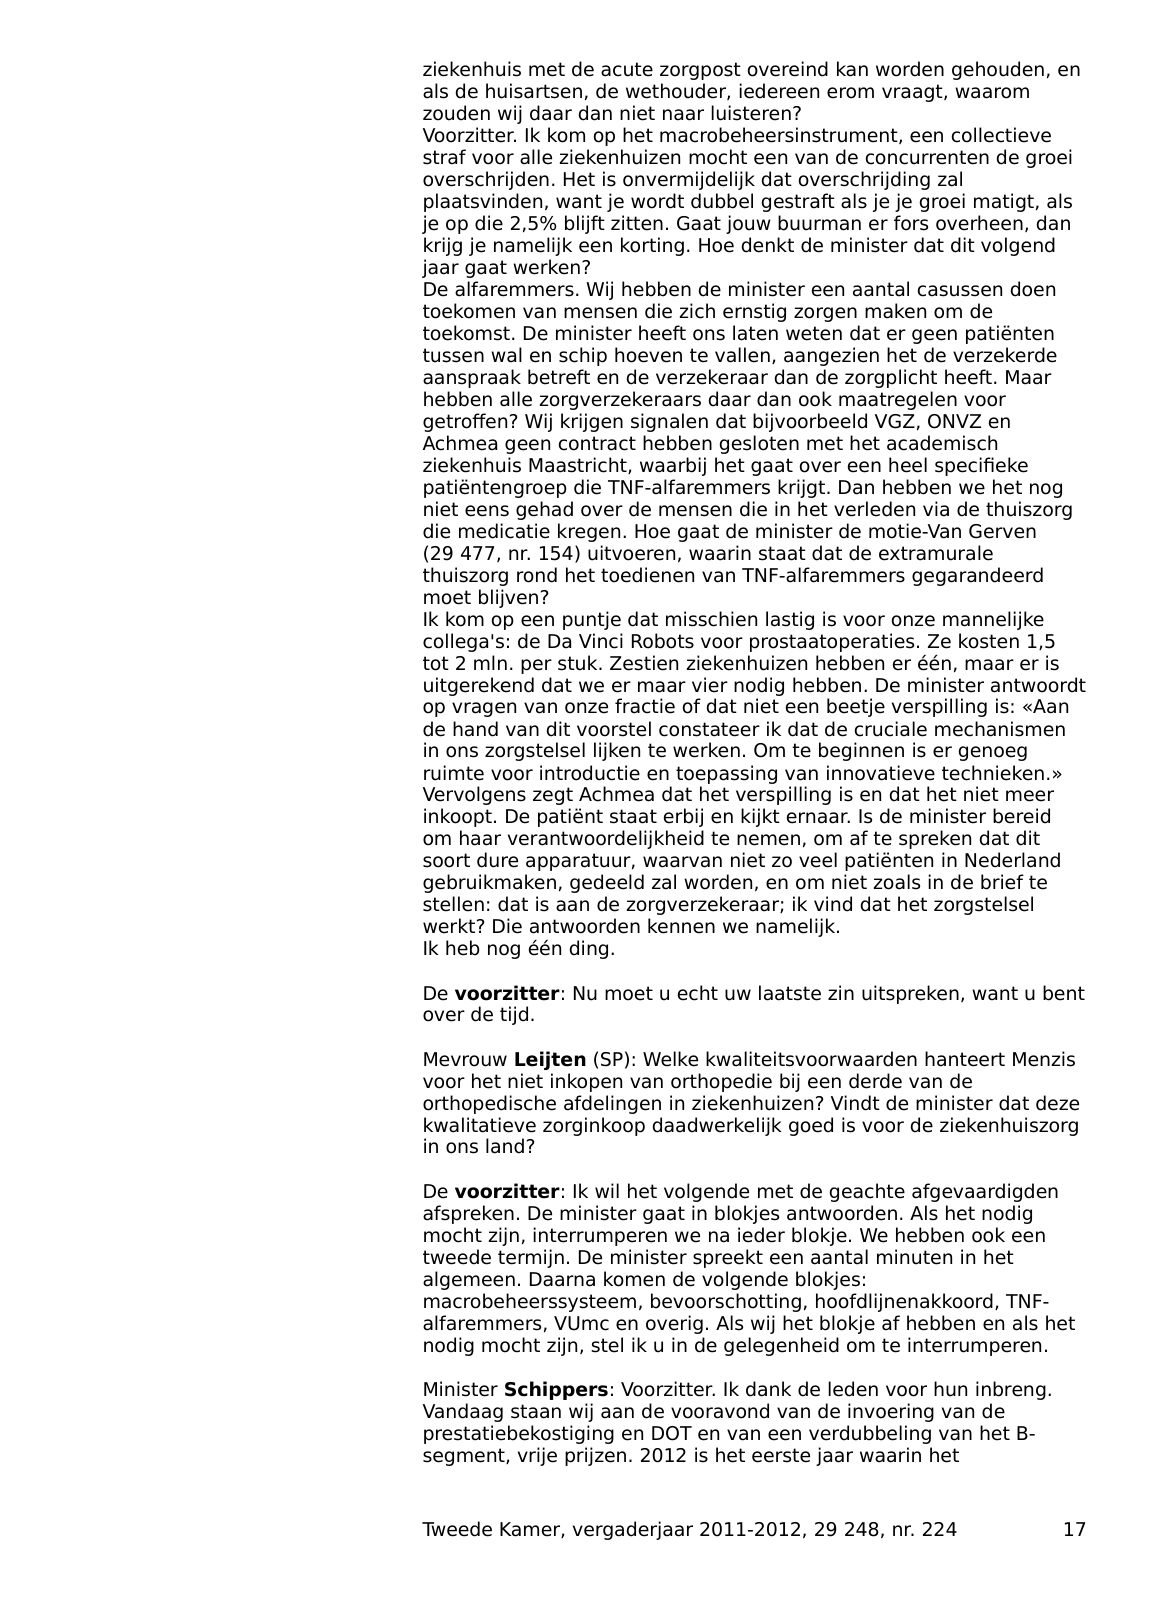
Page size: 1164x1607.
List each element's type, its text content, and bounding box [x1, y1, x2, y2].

text De voorzitter: Nu moet u echt uw laatste zin uitspreken, want u bent over de tijd. [422, 982, 1087, 1026]
text ziekenhuis met de acute zorgpost overeind kan worden gehouden, en als de huisartsen, de wethouder, iedereen erom vraagt, waarom zouden wij daar dan niet naar luisteren? [422, 59, 1087, 125]
text Mevrouw Leijten (SP): Welke kwaliteitsvoorwaarden hanteert Menzis voor het niet inkopen van orthopedie bij een derde van de orthopedische afdelingen in ziekenhuizen? Vindt de minister dat deze kwalitatieve zorginkoop daadwerkelijk goed is voor de ziekenhuiszorg in ons land? [422, 1048, 1087, 1158]
text De voorzitter: Ik wil het volgende met de geachte afgevaardigden afspreken. De minister gaat in blokjes antwoorden. Als het nodig mocht zijn, interrumperen we na ieder blokje. We hebben ook een tweede termijn. De minister spreekt een aantal minuten in het algemeen. Daarna komen de volgende blokjes: macrobeheerssysteem, bevoorschotting, hoofdlijnenakkoord, TNF-alfaremmers, VUmc en overig. Als wij het blokje af hebben en als het nodig mocht zijn, stel ik u in de gelegenheid om te interrumperen. [422, 1181, 1087, 1356]
text Minister Schippers: Voorzitter. Ik dank de leden voor hun inbreng. Vandaag staan wij aan de vooravond van de invoering van de prestatiebekostiging en DOT en van een verdubbeling van het B-segment, vrije prijzen. 2012 is het eerste jaar waarin het [422, 1379, 1087, 1467]
text Ik kom op een puntje dat misschien lastig is voor onze mannelijke collega's: de Da Vinci Robots voor prostaatoperaties. Ze kosten 1,5 tot 2 mln. per stuk. Zestien ziekenhuizen hebben er één, maar er is uitgerekend dat we er maar vier nodig hebben. De minister antwoordt op vragen van onze fractie of dat niet een beetje verspilling is: «Aan de hand van dit voorstel constateer ik dat de cruciale mechanismen in ons zorgstelsel lijken te werken. Om te beginnen is er genoeg ruimte voor introductie en toepassing van innovatieve technieken.» Vervolgens zegt Achmea dat het verspilling is en dat het niet meer inkoopt. De patiënt staat erbij en kijkt ernaar. Is de minister bereid om haar verantwoordelijkheid te nemen, om af te spreken dat dit soort dure apparatuur, waarvan niet zo veel patiënten in Nederland gebruikmaken, gedeeld zal worden, en om niet zoals in de brief te stellen: dat is aan de zorgverzekeraar; ik vind dat het zorgstelsel werkt? Die antwoorden kennen we namelijk. [422, 608, 1087, 938]
text De alfaremmers. Wij hebben de minister een aantal casussen doen toekomen van mensen die zich ernstig zorgen maken om de toekomst. De minister heeft ons laten weten dat er geen patiënten tussen wal en schip hoeven te vallen, aangezien het de verzekerde aanspraak betreft en de verzekeraar dan de zorgplicht heeft. Maar hebben alle zorgverzekeraars daar dan ook maatregelen voor getroffen? Wij krijgen signalen dat bijvoorbeeld VGZ, ONVZ en Achmea geen contract hebben gesloten met het academisch ziekenhuis Maastricht, waarbij het gaat over een heel specifieke patiëntengroep die TNF-alfaremmers krijgt. Dan hebben we het nog niet eens gehad over de mensen die in het verleden via de thuiszorg die medicatie kregen. Hoe gaat de minister de motie-Van Gerven (29 477, nr. 154) uitvoeren, waarin staat dat de extramurale thuiszorg rond het toedienen van TNF-alfaremmers gegarandeerd moet blijven? [422, 279, 1087, 608]
text Ik heb nog één ding. [422, 938, 1087, 960]
text Voorzitter. Ik kom op het macrobeheersinstrument, een collectieve straf voor alle ziekenhuizen mocht een van de concurrenten de groei overschrijden. Het is onvermijdelijk dat overschrijding zal plaatsvinden, want je wordt dubbel gestraft als je je groei matigt, als je op die 2,5% blijft zitten. Gaat jouw buurman er fors overheen, dan krijg je namelijk een korting. Hoe denkt de minister dat dit volgend jaar gaat werken? [422, 125, 1087, 279]
